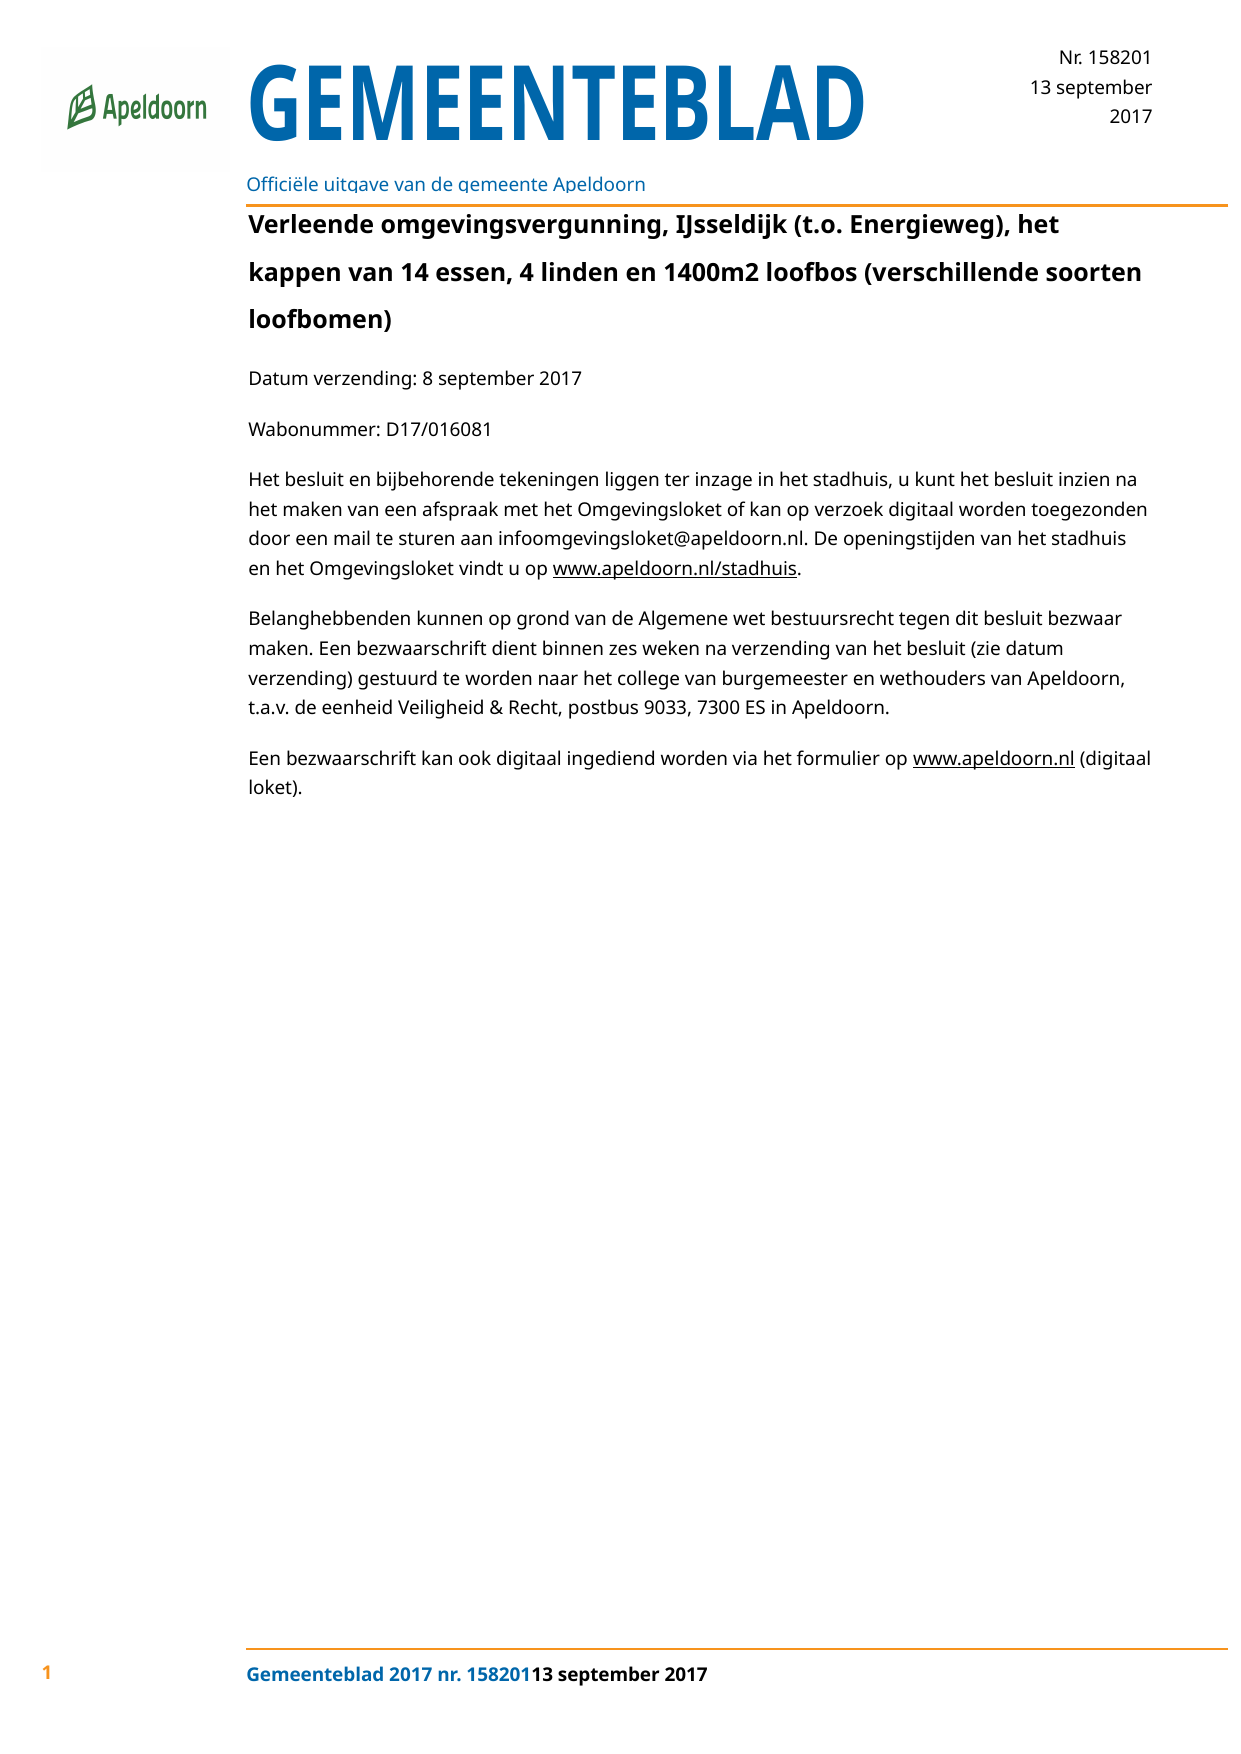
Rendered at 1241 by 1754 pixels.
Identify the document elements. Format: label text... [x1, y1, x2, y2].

text Een bezwaarschrift kan ook digitaal ingediend worden via het formulier op www.apeldoorn.nl (digitaal loket). [248, 745, 1152, 800]
text Verleende omgevingsvergunning, IJsseldijk (t.o. Energieweg), het kappen van 14 essen, 4 linden en 1400m2 loofbos (verschillende soorten loofbomen) [248, 207, 1152, 336]
text Belanghebbenden kunnen op grond van de Algemene wet bestuursrecht tegen dit besluit bezwaar maken. Een bezwaarschrift dient binnen zes weken na verzending van het besluit (zie datum verzending) gestuurd te worden naar het college van burgemeester en wethouders van Apeldoorn, t.a.v. de eenheid Veiligheid & Recht, postbus 9033, 7300 ES in Apeldoorn. [248, 606, 1152, 720]
text Het besluit en bijbehorende tekeningen liggen ter inzage in het stadhuis, u kunt het besluit inzien na het maken van een afspraak met het Omgevingsloket of kan op verzoek digitaal worden toegezonden door een mail te sturen aan infoomgevingsloket@apeldoorn.nl. De openingstijden van het stadhuis en het Omgevingsloket vindt u op www.apeldoorn.nl/stadhuis. [248, 466, 1152, 581]
picture [41, 47, 231, 172]
text Wabonummer: D17/016081 [248, 416, 1152, 442]
text Datum verzending: 8 september 2017 [248, 366, 1152, 391]
